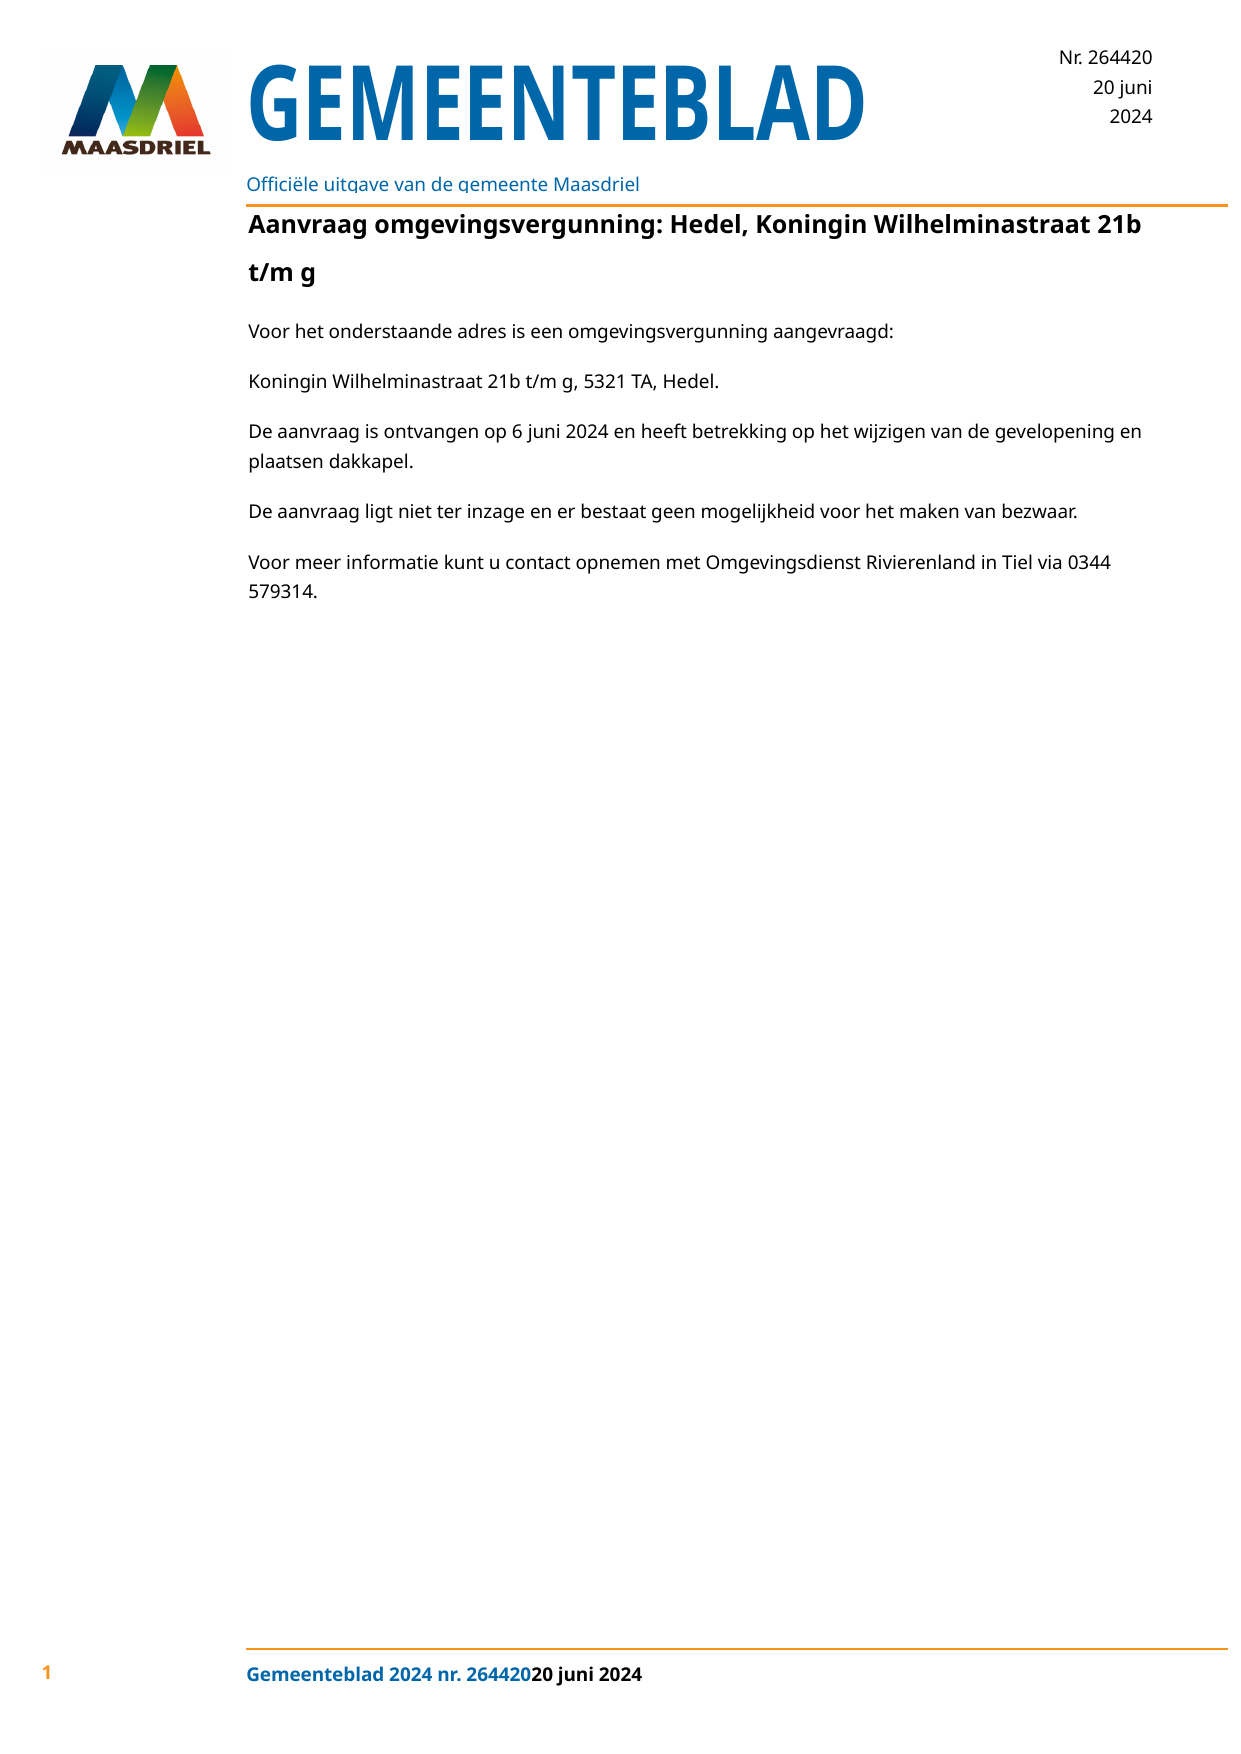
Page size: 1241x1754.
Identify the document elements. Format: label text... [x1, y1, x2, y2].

text Aanvraag omgevingsvergunning: Hedel, Koningin Wilhelminastraat 21b t/m g [248, 207, 1152, 288]
text Koningin Wilhelminastraat 21b t/m g, 5321 TA, Hedel. [248, 368, 1152, 394]
picture [41, 47, 231, 172]
text Voor meer informatie kunt u contact opnemen met Omgevingsdienst Rivierenland in Tiel via 0344 579314. [248, 549, 1152, 604]
text De aanvraag ligt niet ter inzage en er bestaat geen mogelijkheid voor het maken van bezwaar. [248, 499, 1152, 524]
text Voor het onderstaande adres is een omgevingsvergunning aangevraagd: [248, 318, 1152, 344]
text De aanvraag is ontvangen op 6 juni 2024 en heeft betrekking op het wijzigen van de gevelopening en plaatsen dakkapel. [248, 419, 1152, 474]
